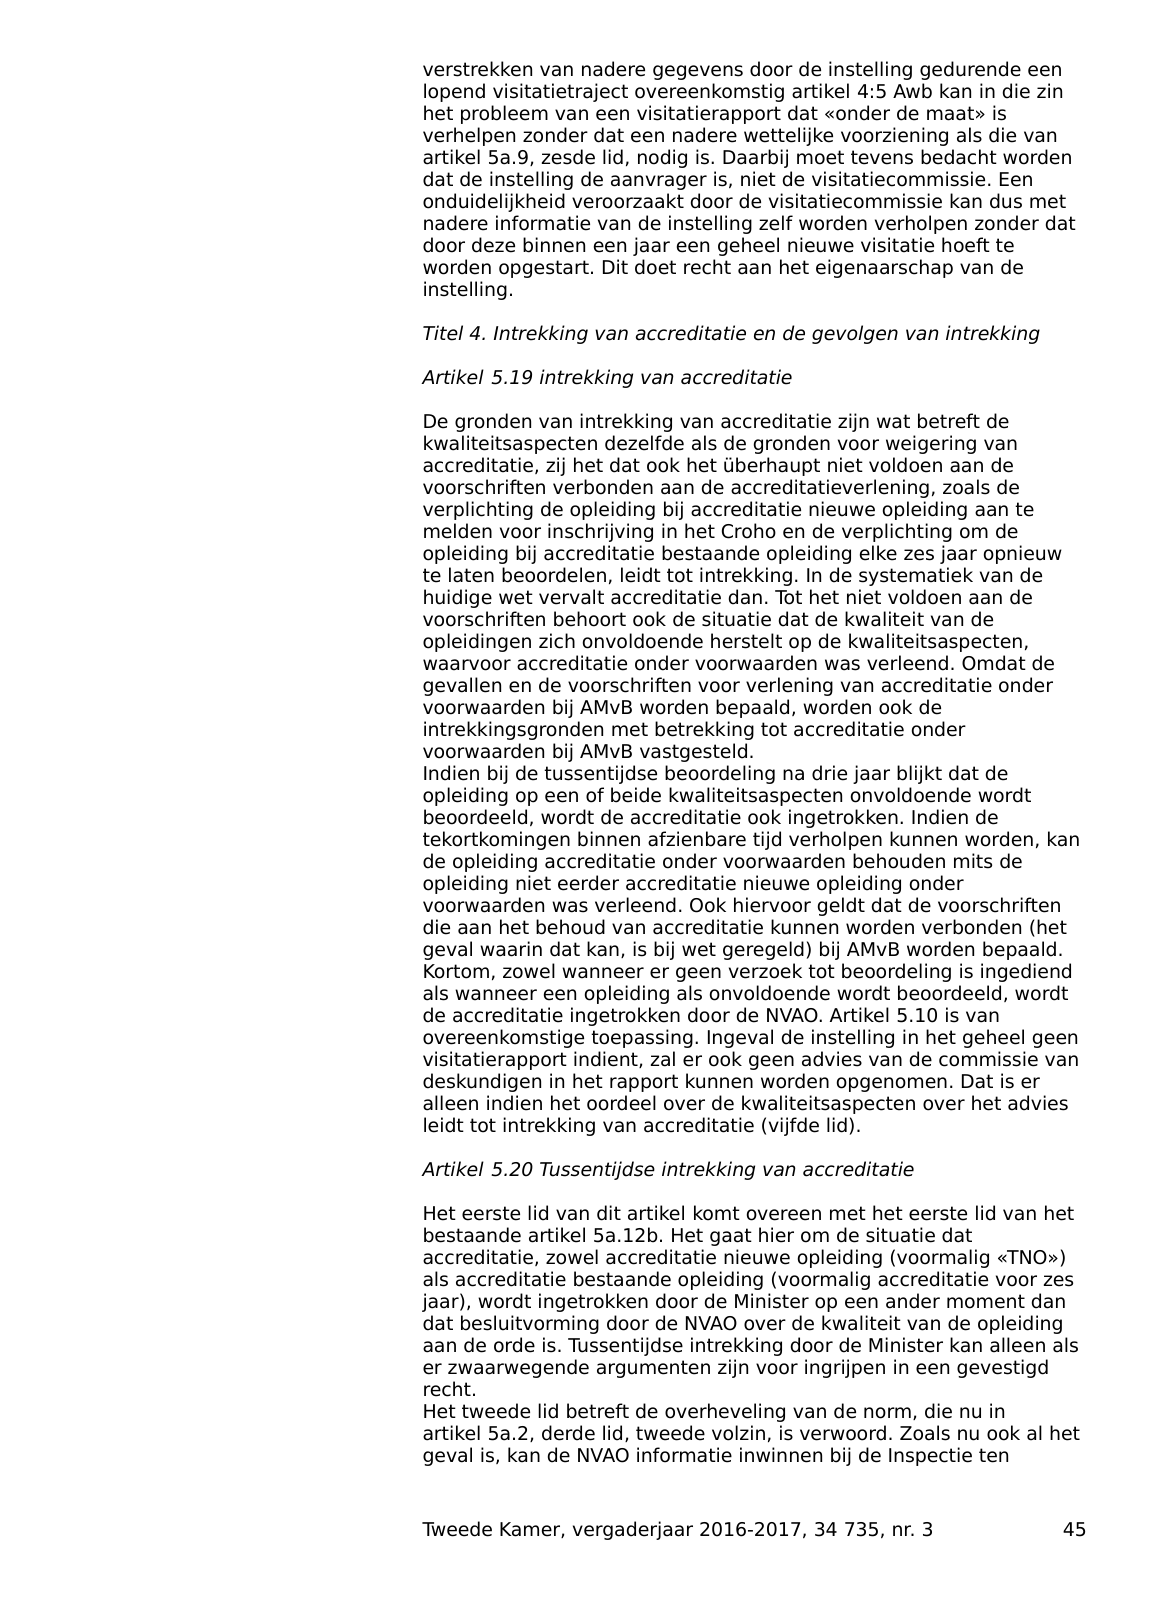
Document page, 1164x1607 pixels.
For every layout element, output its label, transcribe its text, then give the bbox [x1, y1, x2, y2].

text De gronden van intrekking van accreditatie zijn wat betreft de kwaliteitsaspecten dezelfde als de gronden voor weigering van accreditatie, zij het dat ook het überhaupt niet voldoen aan de voorschriften verbonden aan de accreditatieverlening, zoals de verplichting de opleiding bij accreditatie nieuwe opleiding aan te melden voor inschrijving in het Croho en de verplichting om de opleiding bij accreditatie bestaande opleiding elke zes jaar opnieuw te laten beoordelen, leidt tot intrekking. In de systematiek van de huidige wet vervalt accreditatie dan. Tot het niet voldoen aan de voorschriften behoort ook de situatie dat de kwaliteit van de opleidingen zich onvoldoende herstelt op de kwaliteitsaspecten, waarvoor accreditatie onder voorwaarden was verleend. Omdat de gevallen en de voorschriften voor verlening van accreditatie onder voorwaarden bij AMvB worden bepaald, worden ook de intrekkingsgronden met betrekking tot accreditatie onder voorwaarden bij AMvB vastgesteld. [422, 411, 1087, 763]
subtitle Artikel 5.20 Tussentijdse intrekking van accreditatie [422, 1159, 1087, 1181]
subtitle Titel 4. Intrekking van accreditatie en de gevolgen van intrekking [422, 323, 1087, 345]
text Het eerste lid van dit artikel komt overeen met het eerste lid van het bestaande artikel 5a.12b. Het gaat hier om de situatie dat accreditatie, zowel accreditatie nieuwe opleiding (voormalig «TNO») als accreditatie bestaande opleiding (voormalig accreditatie voor zes jaar), wordt ingetrokken door de Minister op een ander moment dan dat besluitvorming door de NVAO over de kwaliteit van de opleiding aan de orde is. Tussentijdse intrekking door de Minister kan alleen als er zwaarwegende argumenten zijn voor ingrijpen in een gevestigd recht. [422, 1203, 1087, 1401]
text verstrekken van nadere gegevens door de instelling gedurende een lopend visitatietraject overeenkomstig artikel 4:5 Awb kan in die zin het probleem van een visitatierapport dat «onder de maat» is verhelpen zonder dat een nadere wettelijke voorziening als die van artikel 5a.9, zesde lid, nodig is. Daarbij moet tevens bedacht worden dat de instelling de aanvrager is, niet de visitatiecommissie. Een onduidelijkheid veroorzaakt door de visitatiecommissie kan dus met nadere informatie van de instelling zelf worden verholpen zonder dat door deze binnen een jaar een geheel nieuwe visitatie hoeft te worden opgestart. Dit doet recht aan het eigenaarschap van de instelling. [422, 59, 1087, 301]
text Het tweede lid betreft de overheveling van de norm, die nu in artikel 5a.2, derde lid, tweede volzin, is verwoord. Zoals nu ook al het geval is, kan de NVAO informatie inwinnen bij de Inspectie ten [422, 1401, 1087, 1467]
subtitle Artikel 5.19 intrekking van accreditatie [422, 367, 1087, 389]
text Indien bij de tussentijdse beoordeling na drie jaar blijkt dat de opleiding op een of beide kwaliteitsaspecten onvoldoende wordt beoordeeld, wordt de accreditatie ook ingetrokken. Indien de tekortkomingen binnen afzienbare tijd verholpen kunnen worden, kan de opleiding accreditatie onder voorwaarden behouden mits de opleiding niet eerder accreditatie nieuwe opleiding onder voorwaarden was verleend. Ook hiervoor geldt dat de voorschriften die aan het behoud van accreditatie kunnen worden verbonden (het geval waarin dat kan, is bij wet geregeld) bij AMvB worden bepaald. Kortom, zowel wanneer er geen verzoek tot beoordeling is ingediend als wanneer een opleiding als onvoldoende wordt beoordeeld, wordt de accreditatie ingetrokken door de NVAO. Artikel 5.10 is van overeenkomstige toepassing. Ingeval de instelling in het geheel geen visitatierapport indient, zal er ook geen advies van de commissie van deskundigen in het rapport kunnen worden opgenomen. Dat is er alleen indien het oordeel over de kwaliteitsaspecten over het advies leidt tot intrekking van accreditatie (vijfde lid). [422, 763, 1087, 1137]
